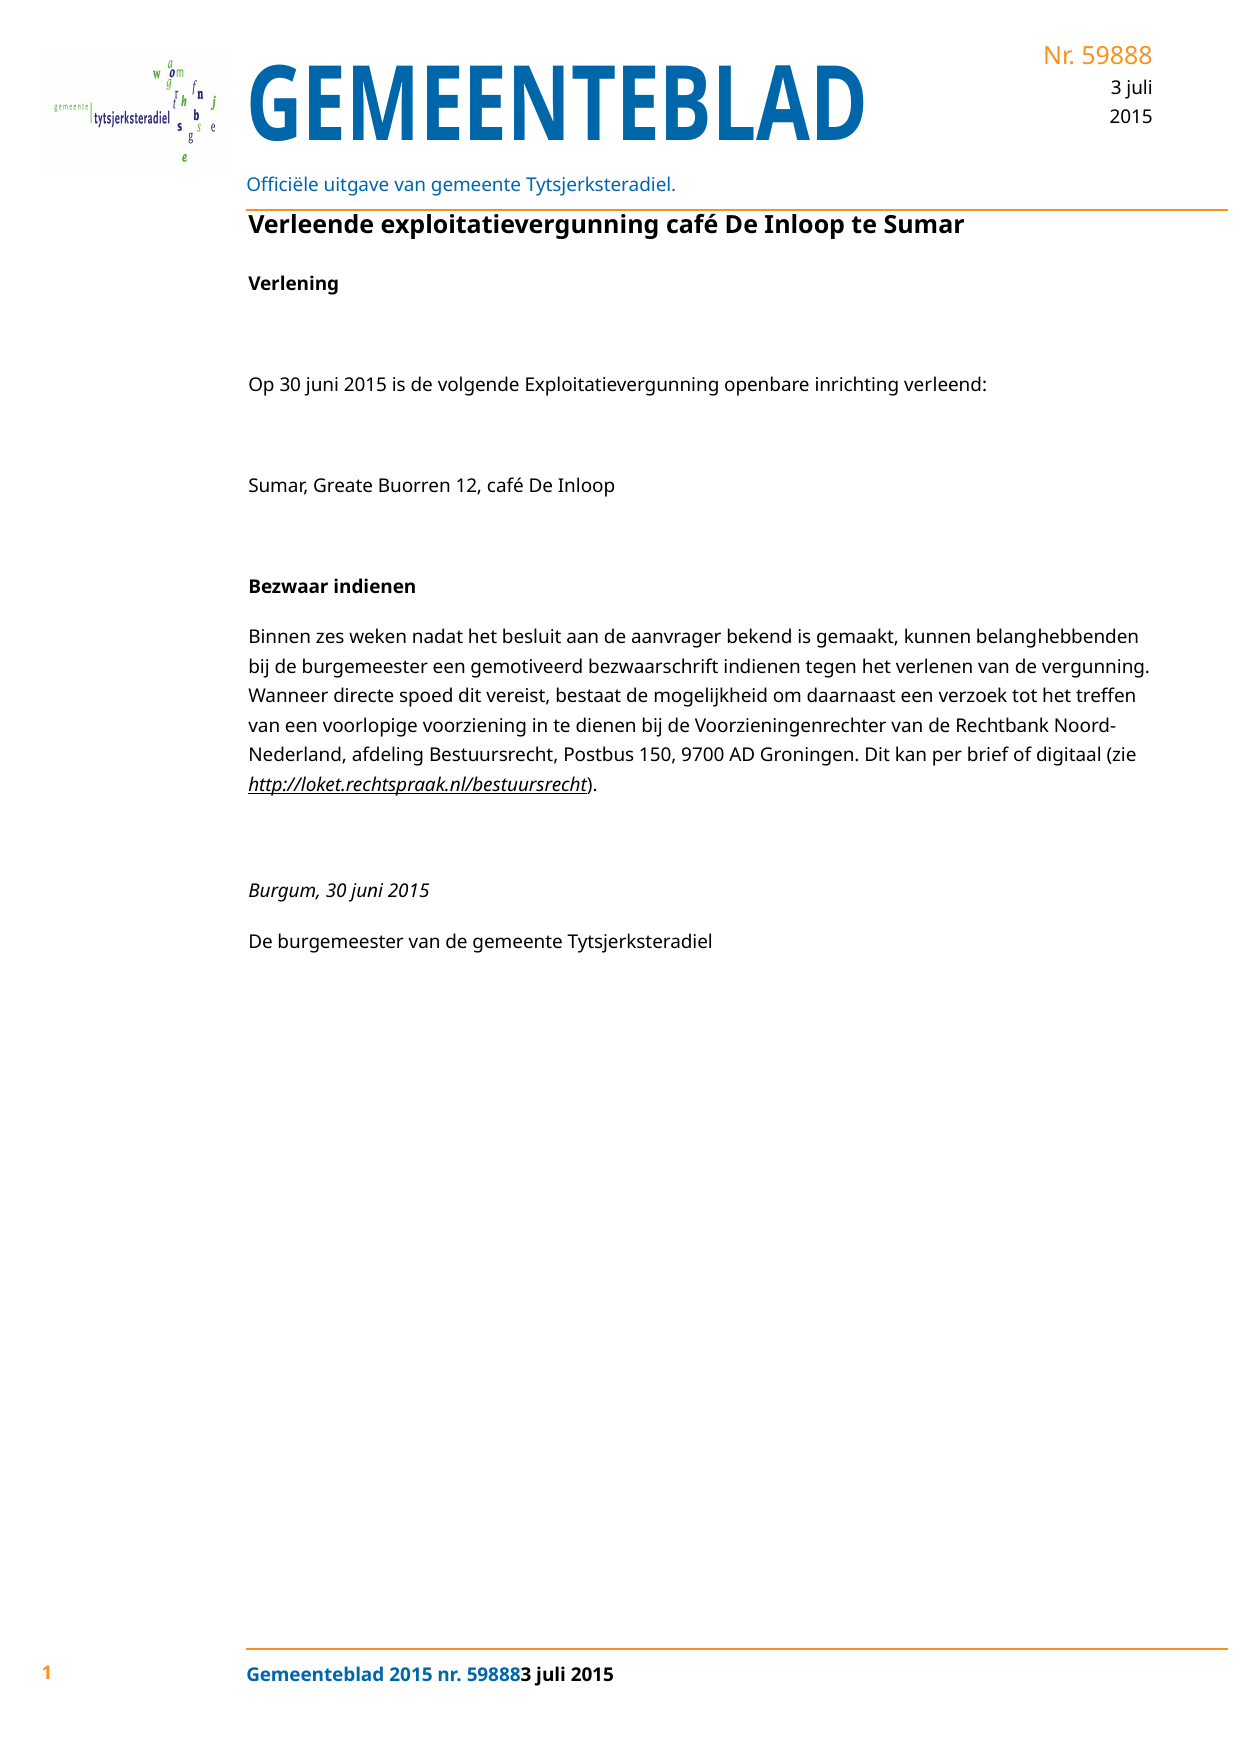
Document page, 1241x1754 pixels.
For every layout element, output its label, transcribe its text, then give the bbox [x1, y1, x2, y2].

picture [41, 47, 231, 172]
text De burgemeester van de gemeente Tytsjerksteradiel [248, 928, 1152, 954]
text Burgum, 30 juni 2015 [248, 877, 1152, 903]
text Binnen zes weken nadat het besluit aan de aanvrager bekend is gemaakt, kunnen belang­hebbenden bij de burgemeester een gemotiveerd bezwaarschrift indienen tegen het verlenen van de ver­gunning. Wanneer directe spoed dit vereist, bestaat de mogelijkheid om daarnaast een verzoek tot het treffen van een voorlopige voorziening in te dienen bij de Voorzieningenrechter van de Rechtbank Noord-Nederland, afdeling Bestuursrecht, Postbus 150, 9700 AD Groningen. Dit kan per brief of digitaal (zie http://loket.rechtspraak.nl/bestuursrecht). [248, 623, 1152, 797]
text Sumar, Greate Buorren 12, café De Inloop [248, 472, 1152, 498]
text Verlening [248, 270, 1152, 296]
text Verleende exploitatievergunning café De Inloop te Sumar [248, 211, 1152, 241]
text Op 30 juni 2015 is de volgende Exploitatievergunning openbare inrichting ver­leend: [248, 371, 1152, 397]
text Bezwaar indienen [248, 573, 1152, 598]
